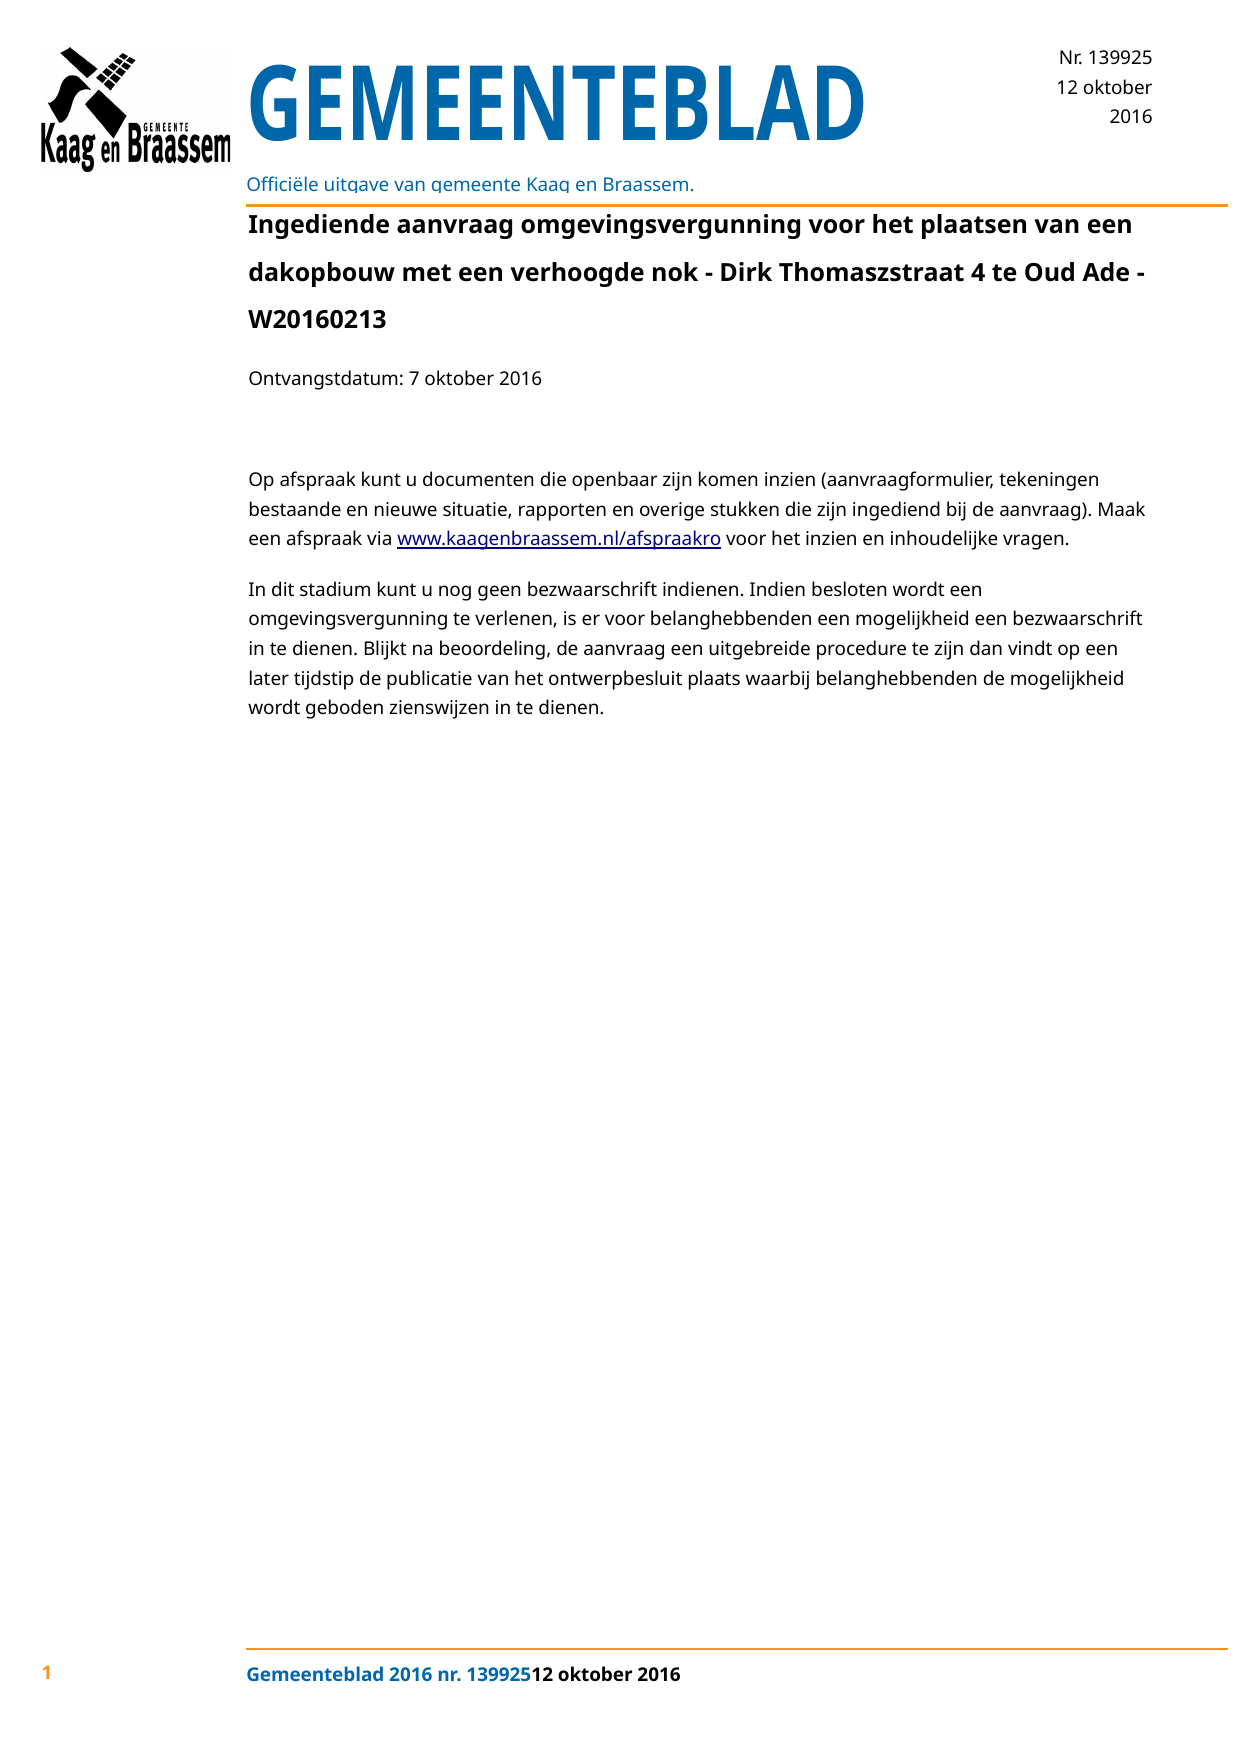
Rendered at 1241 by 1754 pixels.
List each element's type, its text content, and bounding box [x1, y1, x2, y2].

text Op afspraak kunt u documenten die openbaar zijn komen inzien (aanvraagformulier, tekeningen bestaande en nieuwe situatie, rapporten en overige stukken die zijn ingediend bij de aanvraag). Maak een afspraak via www.kaagenbraassem.nl/afspraakro voor het inzien en inhoudelijke vragen. [248, 466, 1152, 551]
text Ingediende aanvraag omgevingsvergunning voor het plaatsen van een dakopbouw met een verhoogde nok - Dirk Thomaszstraat 4 te Oud Ade - W20160213 [248, 207, 1152, 336]
text In dit stadium kunt u nog geen bezwaarschrift indienen. Indien besloten wordt een omgevingsvergunning te verlenen, is er voor belanghebbenden een mogelijkheid een bezwaarschrift in te dienen. Blijkt na beoordeling, de aanvraag een uitgebreide procedure te zijn dan vindt op een later tijdstip de publicatie van het ontwerpbesluit plaats waarbij belanghebbenden de mogelijkheid wordt geboden zienswijzen in te dienen. [248, 576, 1152, 720]
picture [41, 47, 231, 172]
text Ontvangstdatum: 7 oktober 2016 [248, 366, 1152, 391]
